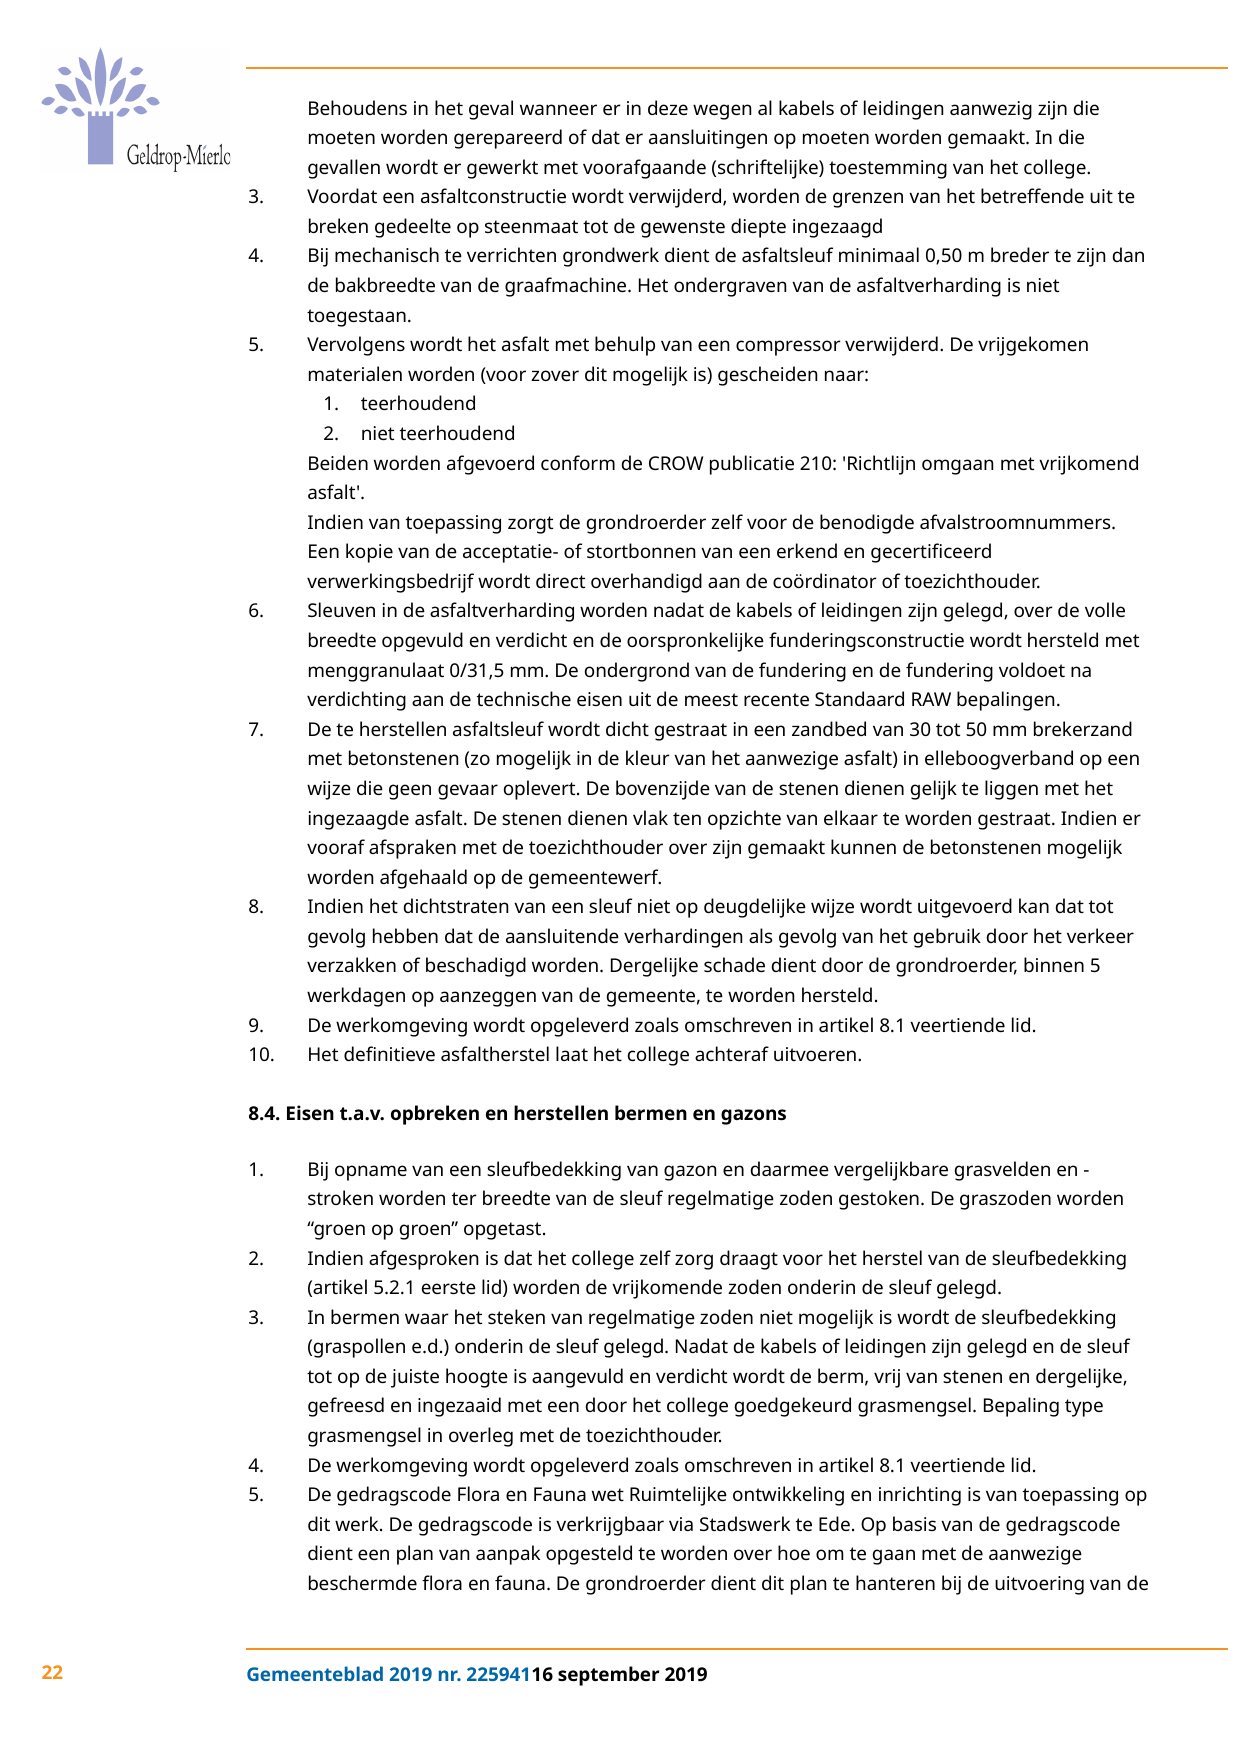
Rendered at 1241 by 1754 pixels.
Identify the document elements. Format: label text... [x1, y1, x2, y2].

list Behoudens in het geval wanneer er in deze wegen al kabels of leidingen aanwezig zijn die moeten worden gerepareerd of dat er aansluitingen op moeten worden gemaakt. In die gevallen wordt er gewerkt met voorafgaande (schriftelijke) toestemming van het college. [248, 95, 1152, 180]
text 8.4. Eisen t.a.v. opbreken en herstellen bermen en gazons [248, 1101, 1152, 1126]
list Indien van toepassing zorgt de grondroerder zelf voor de benodigde afvalstroomnummers. Een kopie van de acceptatie- of stortbonnen van een erkend en gecertificeerd verwerkingsbedrijf wordt direct overhandigd aan de coördinator of toezichthouder. [248, 509, 1152, 594]
list Vervolgens wordt het asfalt met behulp van een compressor verwijderd. De vrijgekomen materialen worden (voor zover dit mogelijk is) gescheiden naar: [248, 331, 1152, 387]
list teerhoudend [323, 391, 1152, 416]
list Bij opname van een sleufbedekking van gazon en daarmee vergelijkbare grasvelden en -stroken worden ter breedte van de sleuf regelmatige zoden gestoken. De graszoden worden “groen op groen” opgetast. [248, 1156, 1152, 1241]
list Voordat een asfaltconstructie wordt verwijderd, worden de grenzen van het betreffende uit te breken gedeelte op steenmaat tot de gewenste diepte ingezaagd [248, 183, 1152, 239]
list De werkomgeving wordt opgeleverd zoals omschreven in artikel 8.1 veertiende lid. [248, 1452, 1152, 1477]
list niet teerhoudend [323, 420, 1152, 446]
list Indien het dichtstraten van een sleuf niet op deugdelijke wijze wordt uitgevoerd kan dat tot gevolg hebben dat de aansluitende verhardingen als gevolg van het gebruik door het verkeer verzakken of beschadigd worden. Dergelijke schade dient door de grondroerder, binnen 5 werkdagen op aanzeggen van de gemeente, te worden hersteld. [248, 893, 1152, 1008]
list Indien afgesproken is dat het college zelf zorg draagt voor het herstel van de sleufbedekking (artikel 5.2.1 eerste lid) worden de vrijkomende zoden onderin de sleuf gelegd. [248, 1245, 1152, 1300]
list Beiden worden afgevoerd conform de CROW publicatie 210: 'Richtlijn omgaan met vrijkomend asfalt'. [248, 450, 1152, 505]
list Bij mechanisch te verrichten grondwerk dient de asfaltsleuf minimaal 0,50 m breder te zijn dan de bakbreedte van de graafmachine. Het ondergraven van de asfaltverharding is niet toegestaan. [248, 243, 1152, 328]
list Sleuven in de asfaltverharding worden nadat de kabels of leidingen zijn gelegd, over de volle breedte opgevuld en verdicht en de oorspronkelijke funderingsconstructie wordt hersteld met menggranulaat 0/31,5 mm. De ondergrond van de fundering en de fundering voldoet na verdichting aan de technische eisen uit de meest recente Standaard RAW bepalingen. [248, 598, 1152, 712]
list De gedragscode Flora en Fauna wet Ruimtelijke ontwikkeling en inrichting is van toepassing op dit werk. De gedragscode is verkrijgbaar via Stadswerk te Ede. Op basis van de gedragscode dient een plan van aanpak opgesteld te worden over hoe om te gaan met de aanwezige beschermde flora en fauna. De grondroerder dient dit plan te hanteren bij de uitvoering van de [248, 1481, 1152, 1596]
list De te herstellen asfaltsleuf wordt dicht gestraat in een zandbed van 30 tot 50 mm brekerzand met betonstenen (zo mogelijk in de kleur van het aanwezige asfalt) in elleboogverband op een wijze die geen gevaar oplevert. De bovenzijde van de stenen dienen gelijk te liggen met het ingezaagde asfalt. De stenen dienen vlak ten opzichte van elkaar te worden gestraat. Indien er vooraf afspraken met de toezichthouder over zijn gemaakt kunnen de betonstenen mogelijk worden afgehaald op de gemeentewerf. [248, 716, 1152, 890]
picture [41, 47, 231, 172]
list Het definitieve asfaltherstel laat het college achteraf uitvoeren. [248, 1041, 1152, 1067]
list In bermen waar het steken van regelmatige zoden niet mogelijk is wordt de sleufbedekking (graspollen e.d.) onderin de sleuf gelegd. Nadat de kabels of leidingen zijn gelegd en de sleuf tot op de juiste hoogte is aangevuld en verdicht wordt de berm, vrij van stenen en dergelijke, gefreesd en ingezaaid met een door het college goedgekeurd grasmengsel. Bepaling type grasmengsel in overleg met de toezichthouder. [248, 1304, 1152, 1448]
list De werkomgeving wordt opgeleverd zoals omschreven in artikel 8.1 veertiende lid. [248, 1012, 1152, 1038]
